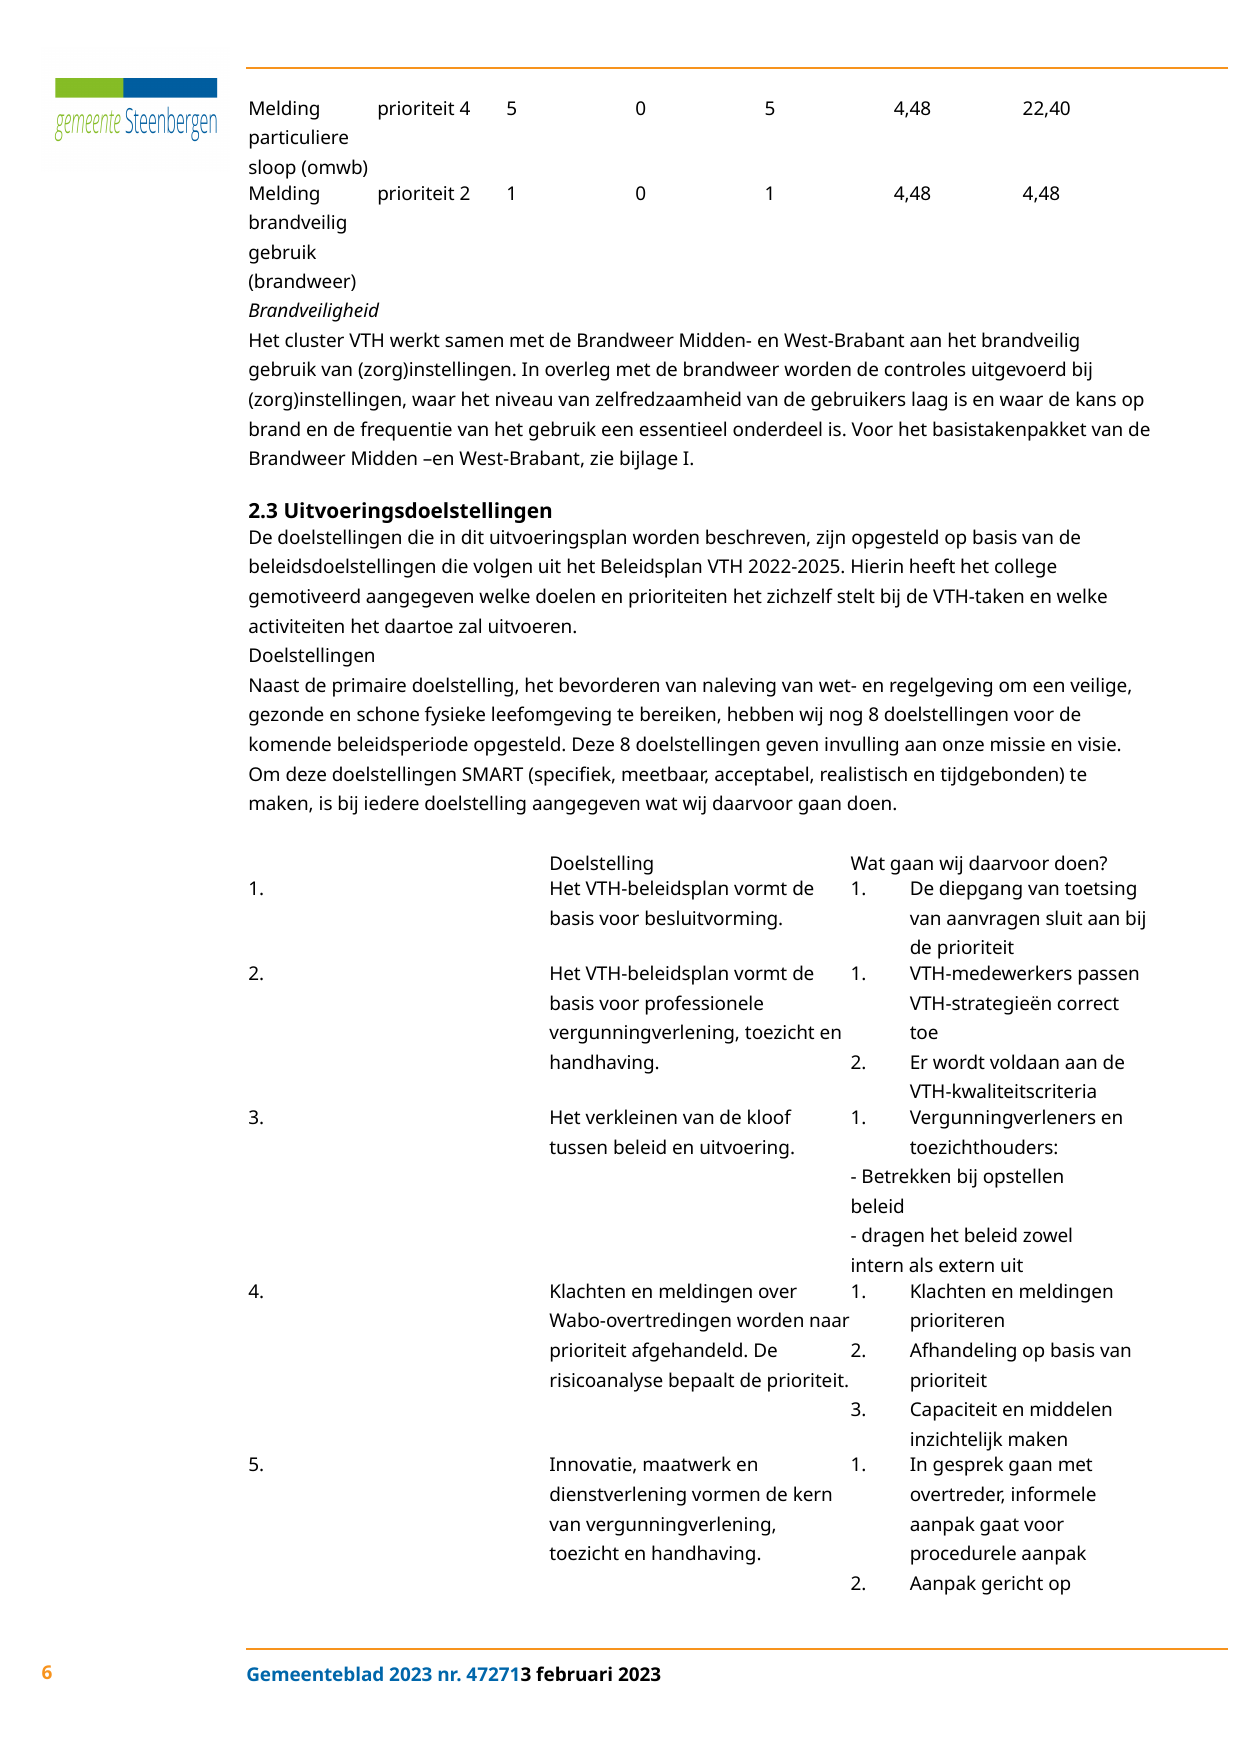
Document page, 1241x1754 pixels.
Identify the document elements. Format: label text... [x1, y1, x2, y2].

table_cell 1 [506, 180, 635, 294]
table_cell 0 [635, 95, 764, 180]
table_cell 5 [506, 95, 635, 180]
table_cell 4. [248, 1278, 549, 1452]
table_cell Vergunningverleners en toezichthouders: - Betrekken bij opstellen beleid - dragen het beleid zowel intern als extern uit [850, 1104, 1152, 1278]
table_cell VTH-medewerkers passen VTH-strategieën correct toe Er wordt voldaan aan de VTH-kwaliteitscriteria [850, 960, 1152, 1104]
table_cell 5. [248, 1452, 549, 1596]
text Naast de primaire doelstelling, het bevorderen van naleving van wet- en regelgeving om een veilige, gezonde en schone fysieke leefomgeving te bereiken, hebben wij nog 8 doelstellingen voor de komende beleidsperiode opgesteld. Deze 8 doelstellingen geven invulling aan onze missie en visie. Om deze doelstellingen SMART (specifiek, meetbaar, acceptabel, realistisch en tijdgebonden) te maken, is bij iedere doelstelling aangegeven wat wij daarvoor gaan doen. [248, 672, 1152, 816]
table_cell Het VTH-beleidsplan vormt de basis voor professionele vergunningverlening, toezicht en handhaving. [549, 960, 850, 1104]
table_cell prioriteit 2 [377, 180, 506, 294]
table_cell 0 [635, 180, 764, 294]
table_cell In gesprek gaan met overtreder, informele aanpak gaat voor procedurele aanpak Aanpak gericht op [850, 1452, 1152, 1596]
table_cell 5 [764, 95, 893, 180]
table_cell Melding particuliere sloop (omwb) [248, 95, 377, 180]
picture [41, 47, 231, 172]
table_header [248, 850, 549, 875]
text 2.3 Uitvoeringsdoelstellingen [248, 496, 1152, 524]
table_header Doelstelling [549, 850, 850, 875]
text Doelstellingen [248, 642, 1152, 668]
table_cell Het verkleinen van de kloof tussen beleid en uitvoering. [549, 1104, 850, 1278]
table_cell 4,48 [894, 95, 1022, 180]
table_cell De diepgang van toetsing van aanvragen sluit aan bij de prioriteit [850, 875, 1152, 960]
text Brandveiligheid [248, 297, 1152, 323]
text De doelstellingen die in dit uitvoeringsplan worden beschreven, zijn opgesteld op basis van de beleidsdoelstellingen die volgen uit het Beleidsplan VTH 2022-2025. Hierin heeft het college gemotiveerd aangegeven welke doelen en prioriteiten het zichzelf stelt bij de VTH-taken en welke activiteiten het daartoe zal uitvoeren. [248, 524, 1152, 639]
table_cell Klachten en meldingen over Wabo-overtredingen worden naar prioriteit afgehandeld. De risicoanalyse bepaalt de prioriteit. [549, 1278, 850, 1452]
table_header Wat gaan wij daarvoor doen? [850, 850, 1152, 875]
table_cell 2. [248, 960, 549, 1104]
table_cell prioriteit 4 [377, 95, 506, 180]
text Het cluster VTH werkt samen met de Brandweer Midden- en West-Brabant aan het brandveilig gebruik van (zorg)instellingen. In overleg met de brandweer worden de controles uitgevoerd bij (zorg)instellingen, waar het niveau van zelfredzaamheid van de gebruikers laag is en waar de kans op brand en de frequentie van het gebruik een essentieel onderdeel is. Voor het basistakenpakket van de Brandweer Midden –en West-Brabant, zie bijlage I. [248, 327, 1152, 471]
table_cell 3. [248, 1104, 549, 1278]
table_cell 1 [764, 180, 893, 294]
table_cell Innovatie, maatwerk en dienstverlening vormen de kern van vergunningverlening, toezicht en handhaving. [549, 1452, 850, 1596]
table_cell 4,48 [1023, 180, 1152, 294]
table_cell Het VTH-beleidsplan vormt de basis voor besluitvorming. [549, 875, 850, 960]
table_cell 1. [248, 875, 549, 960]
table_cell Klachten en meldingen prioriteren Afhandeling op basis van prioriteit Capaciteit en middelen inzichtelijk maken [850, 1278, 1152, 1452]
table_cell 22,40 [1023, 95, 1152, 180]
table_cell 4,48 [894, 180, 1022, 294]
table_cell Melding brandveilig gebruik (brandweer) [248, 180, 377, 294]
